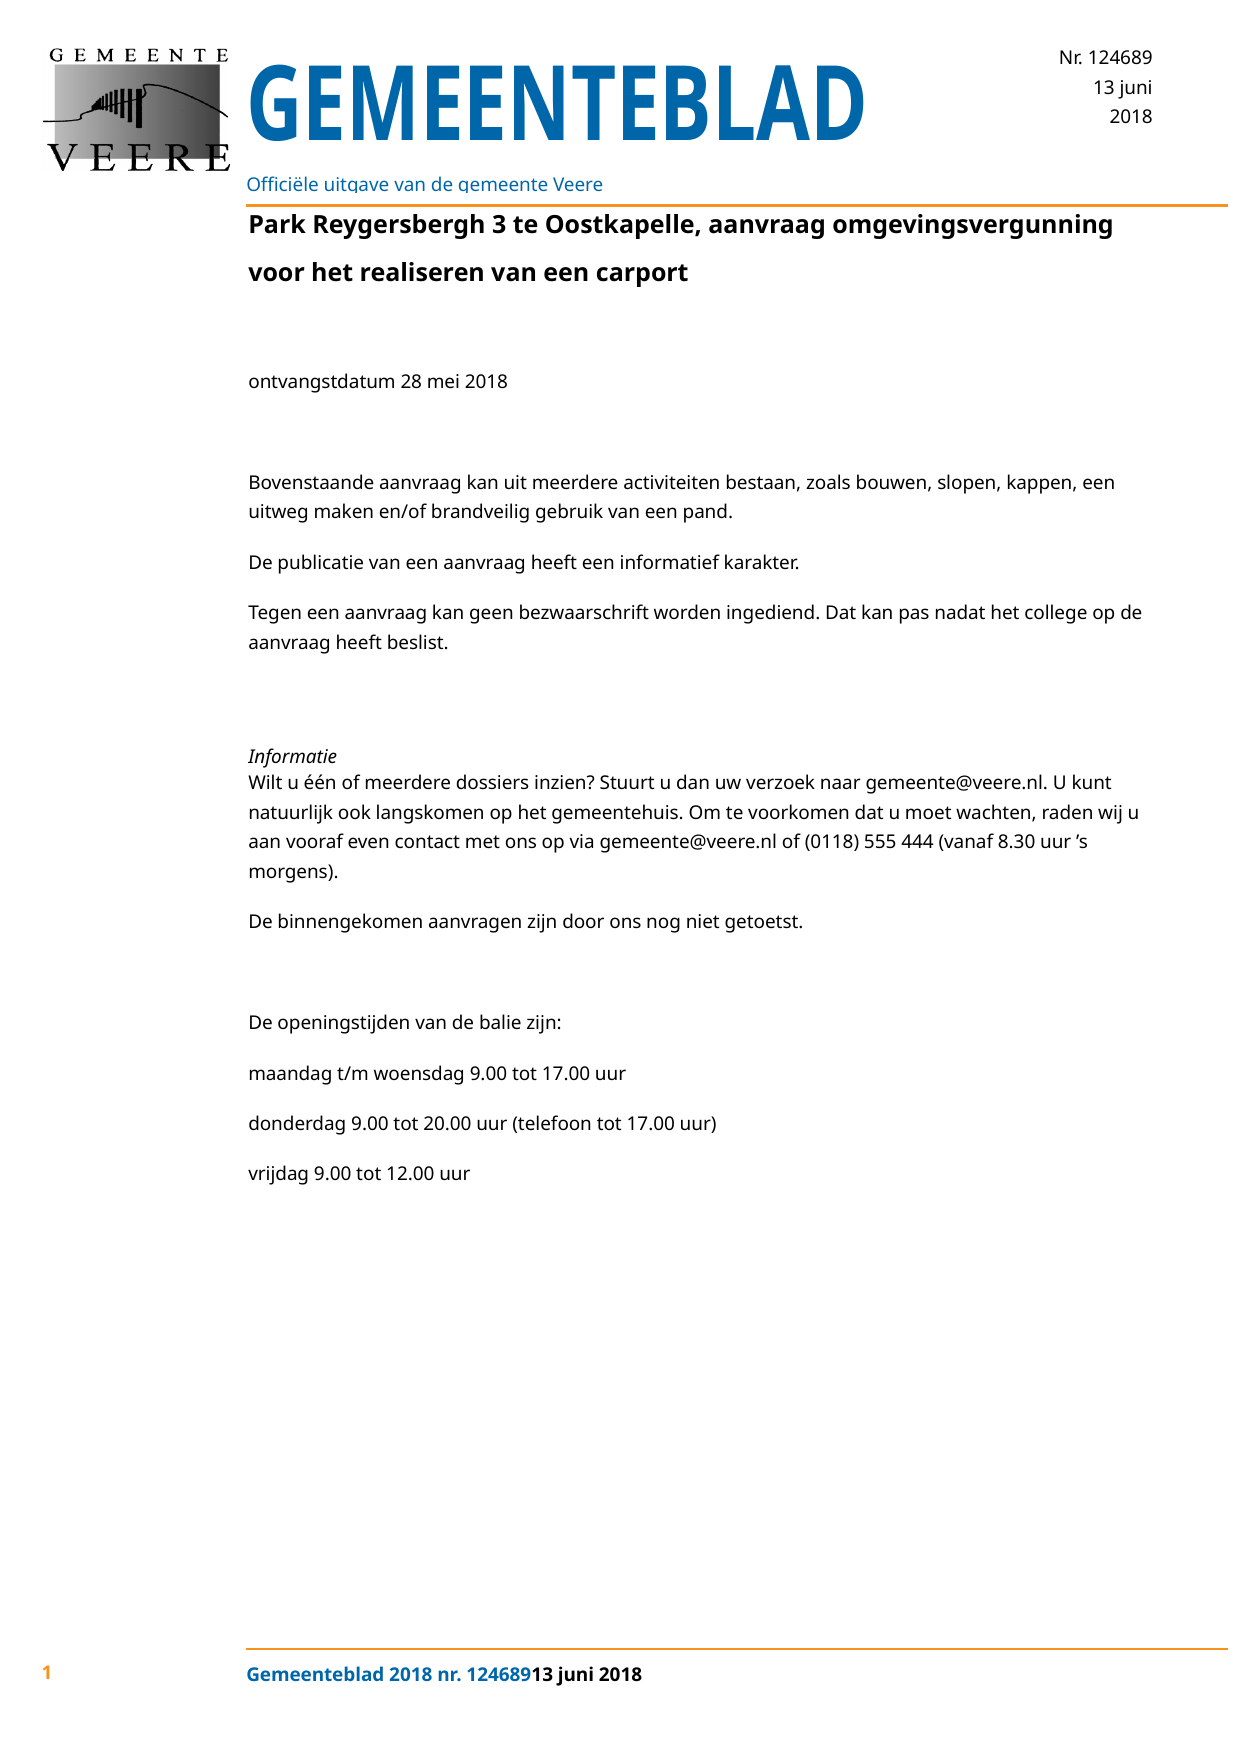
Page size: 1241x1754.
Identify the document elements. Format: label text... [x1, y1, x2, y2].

text Wilt u één of meerdere dossiers inzien? Stuurt u dan uw verzoek naar gemeente@veere.nl. U kunt natuurlijk ook langskomen op het gemeentehuis. Om te voorkomen dat u moet wachten, raden wij u aan vooraf even contact met ons op via gemeente@veere.nl of (0118) 555 444 (vanaf 8.30 uur ’s morgens). [248, 769, 1152, 884]
text De binnengekomen aanvragen zijn door ons nog niet getoetst. [248, 908, 1152, 934]
text Park Reygersbergh 3 te Oostkapelle, aanvraag omgevingsvergunning voor het realiseren van een carport [248, 207, 1152, 288]
text De publicatie van een aanvraag heeft een informatief karakter. [248, 549, 1152, 575]
text ontvangstdatum 28 mei 2018 [248, 368, 1152, 394]
text Informatie [248, 743, 1152, 769]
text De openingstijden van de balie zijn: [248, 1009, 1152, 1035]
text Bovenstaande aanvraag kan uit meerdere activiteiten bestaan, zoals bouwen, slopen, kappen, een uitweg maken en/of brandveilig gebruik van een pand. [248, 469, 1152, 524]
text vrijdag 9.00 tot 12.00 uur [248, 1161, 1152, 1186]
text donderdag 9.00 tot 20.00 uur (telefoon tot 17.00 uur) [248, 1110, 1152, 1136]
text maandag t/m woensdag 9.00 tot 17.00 uur [248, 1060, 1152, 1085]
text Tegen een aanvraag kan geen bezwaarschrift worden ingediend. Dat kan pas nadat het college op de aanvraag heeft beslist. [248, 599, 1152, 655]
picture [41, 47, 231, 172]
